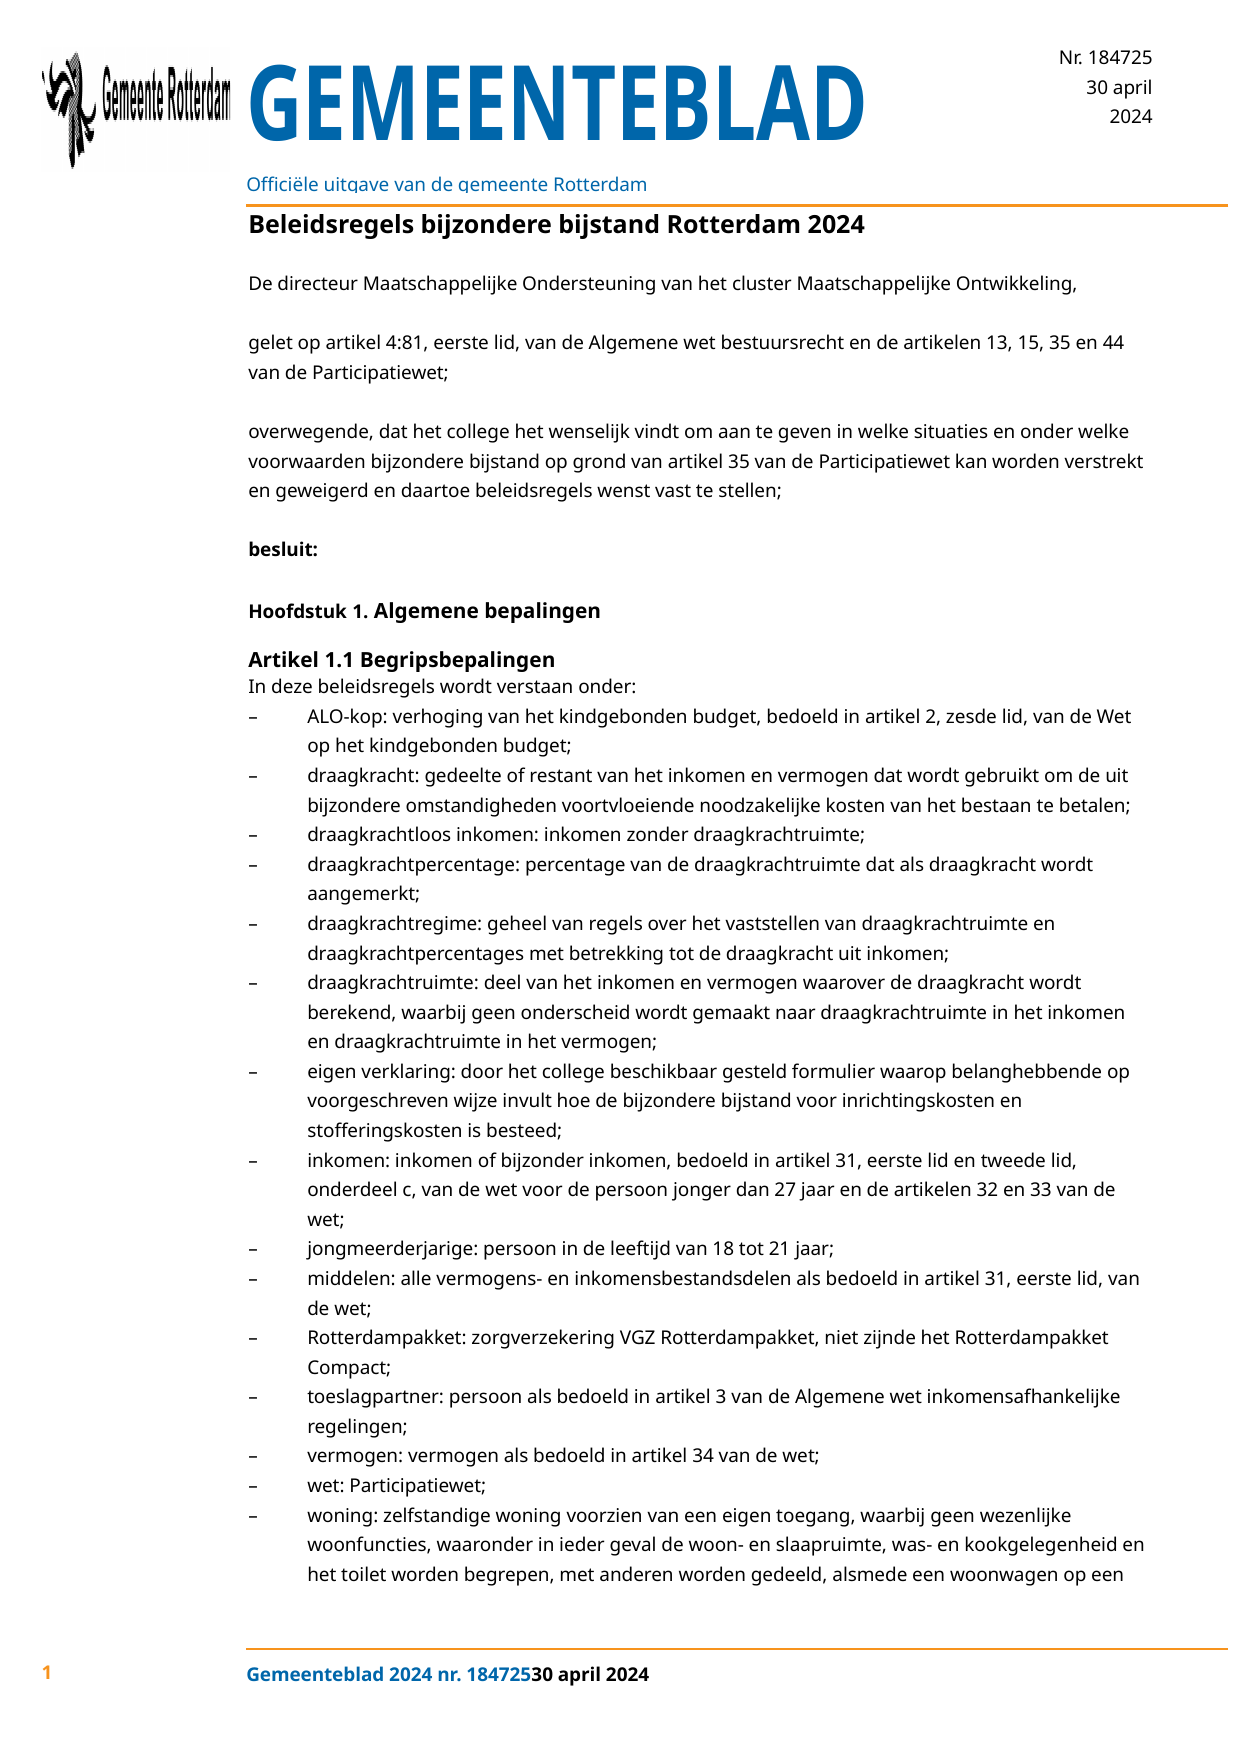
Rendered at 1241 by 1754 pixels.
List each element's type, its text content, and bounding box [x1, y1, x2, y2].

list eigen verklaring: door het college beschikbaar gesteld formulier waarop belanghebbende op voorgeschreven wijze invult hoe de bijzondere bijstand voor inrichtingskosten en stofferingskosten is besteed; [248, 1058, 1152, 1143]
text Beleidsregels bijzondere bijstand Rotterdam 2024 [248, 207, 1152, 241]
list draagkrachtregime: geheel van regels over het vaststellen van draagkrachtruimte en draagkrachtpercentages met betrekking tot de draagkracht uit inkomen; [248, 910, 1152, 965]
text Artikel 1.1 Begripsbepalingen [248, 645, 1152, 673]
list draagkracht: gedeelte of restant van het inkomen en vermogen dat wordt gebruikt om de uit bijzondere omstandigheden voortvloeiende noodzakelijke kosten van het bestaan te betalen; [248, 762, 1152, 817]
list middelen: alle vermogens- en inkomensbestandsdelen als bedoeld in artikel 31, eerste lid, van de wet; [248, 1265, 1152, 1320]
list woning: zelfstandige woning voorzien van een eigen toegang, waarbij geen wezenlijke woonfuncties, waaronder in ieder geval de woon- en slaapruimte, was- en kookgelegenheid en het toilet worden begrepen, met anderen worden gedeeld, alsmede een woonwagen op een [248, 1502, 1152, 1587]
list vermogen: vermogen als bedoeld in artikel 34 van de wet; [248, 1443, 1152, 1468]
text gelet op artikel 4:81, eerste lid, van de Algemene wet bestuursrecht en de artikelen 13, 15, 35 en 44 van de Participatiewet; [248, 329, 1152, 385]
list jongmeerderjarige: persoon in de leeftijd van 18 tot 21 jaar; [248, 1236, 1152, 1261]
list wet: Participatiewet; [248, 1472, 1152, 1498]
list inkomen: inkomen of bijzonder inkomen, bedoeld in artikel 31, eerste lid en tweede lid, onderdeel c, van de wet voor de persoon jonger dan 27 jaar en de artikelen 32 en 33 van de wet; [248, 1147, 1152, 1232]
text De directeur Maatschappelijke Ondersteuning van het cluster Maatschappelijke Ontwikkeling, [248, 270, 1152, 296]
picture [41, 47, 231, 172]
text Hoofdstuk 1. Algemene bepalingen [248, 596, 1152, 624]
list Rotterdampakket: zorgverzekering VGZ Rotterdampakket, niet zijnde het Rotterdampakket Compact; [248, 1324, 1152, 1379]
list draagkrachtpercentage: percentage van de draagkrachtruimte dat als draagkracht wordt aangemerkt; [248, 851, 1152, 906]
list ALO-kop: verhoging van het kindgebonden budget, bedoeld in artikel 2, zesde lid, van de Wet op het kindgebonden budget; [248, 703, 1152, 758]
list toeslagpartner: persoon als bedoeld in artikel 3 van de Algemene wet inkomensafhankelijke regelingen; [248, 1383, 1152, 1439]
text In deze beleidsregels wordt verstaan onder: [248, 673, 1152, 699]
list draagkrachtruimte: deel van het inkomen en vermogen waarover de draagkracht wordt berekend, waarbij geen onderscheid wordt gemaakt naar draagkrachtruimte in het inkomen en draagkrachtruimte in het vermogen; [248, 969, 1152, 1054]
text besluit: [248, 537, 1152, 562]
text overwegende, dat het college het wenselijk vindt om aan te geven in welke situaties en onder welke voorwaarden bijzondere bijstand op grond van artikel 35 van de Participatiewet kan worden verstrekt en geweigerd en daartoe beleidsregels wenst vast te stellen; [248, 418, 1152, 503]
list draagkrachtloos inkomen: inkomen zonder draagkrachtruimte; [248, 821, 1152, 847]
